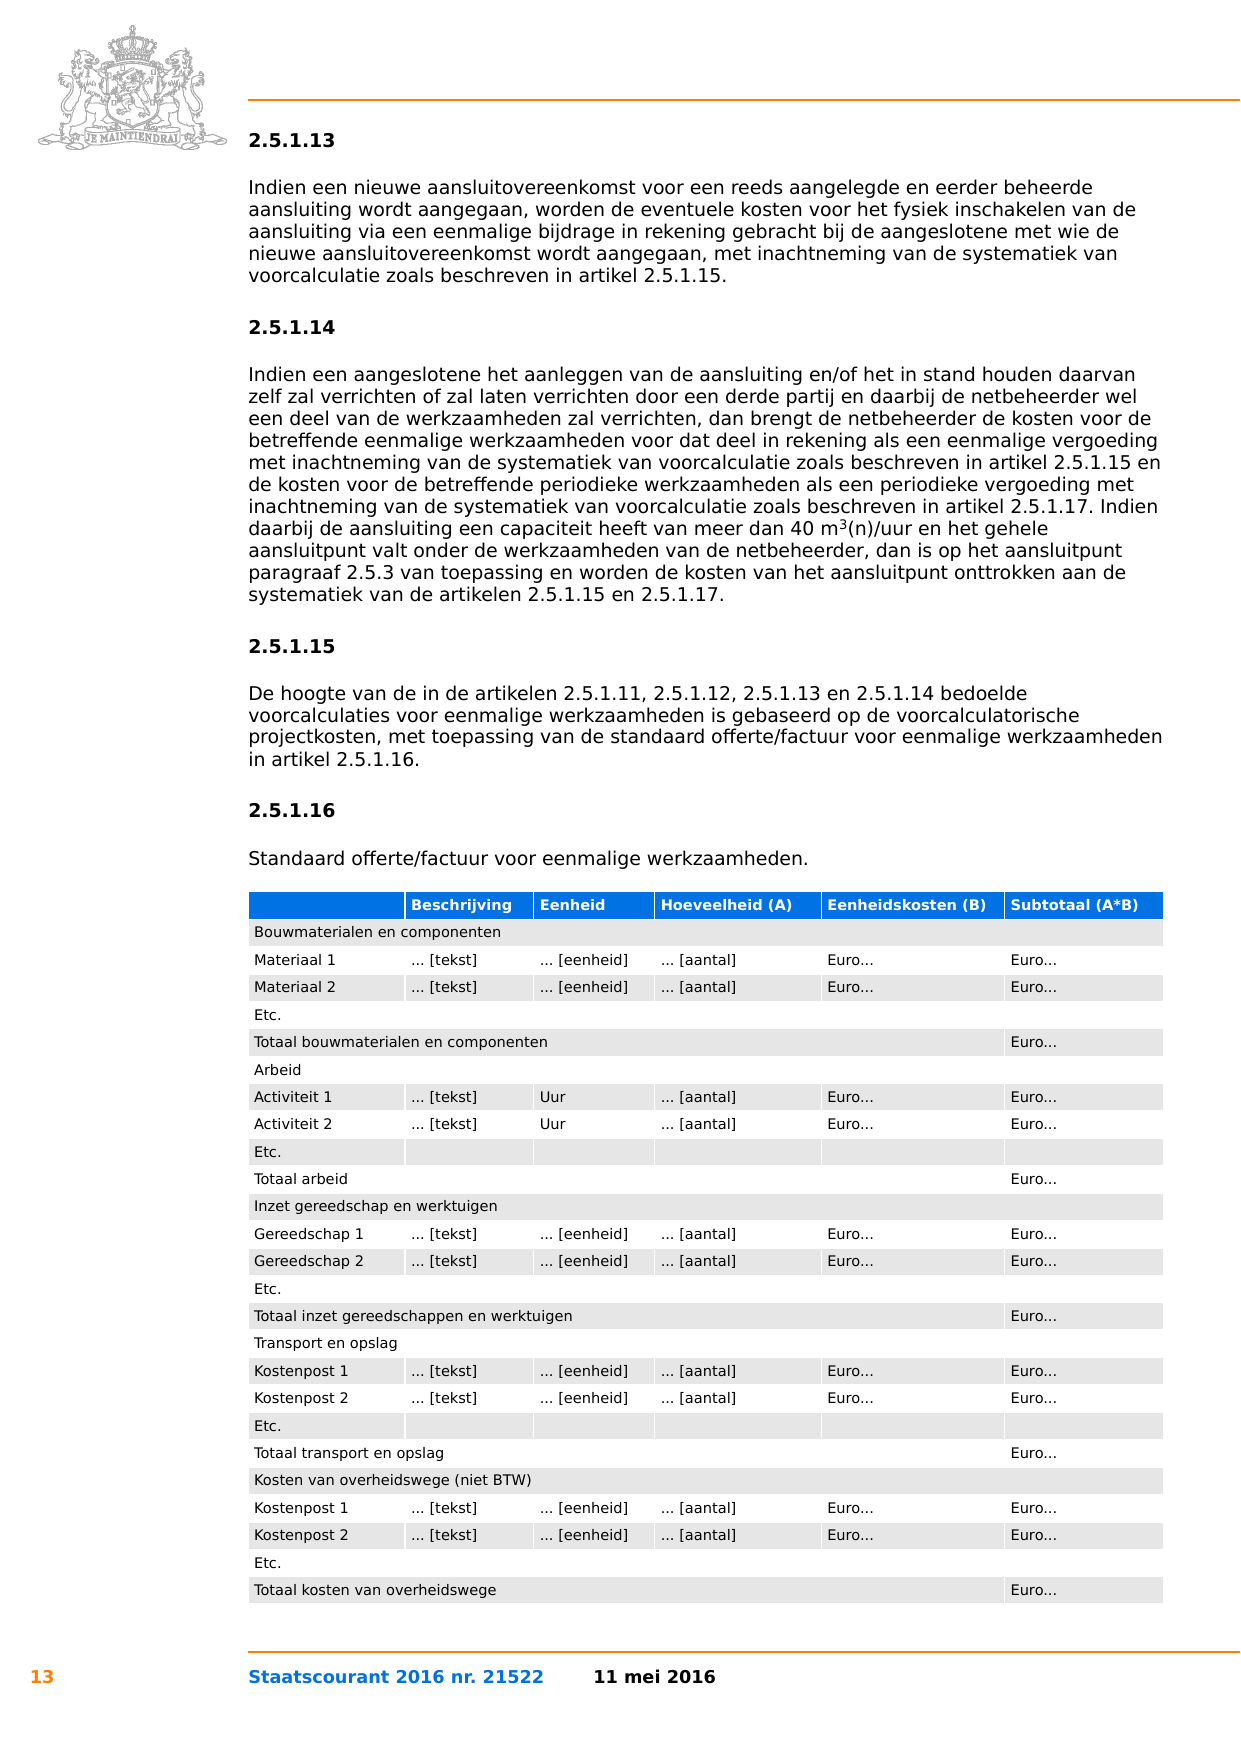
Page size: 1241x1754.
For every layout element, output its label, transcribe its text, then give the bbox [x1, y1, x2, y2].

table_cell Totaal bouwmaterialen en componenten [249, 1029, 1004, 1056]
table_cell Kostenpost 2 [249, 1385, 404, 1412]
table_cell [822, 1276, 1004, 1302]
table_cell Totaal arbeid [249, 1166, 1004, 1193]
table_cell Euro... [1005, 947, 1163, 973]
table_cell ... [aantal] [655, 1221, 821, 1247]
table_cell Euro... [1005, 1440, 1163, 1467]
table_cell [655, 1413, 821, 1439]
table_cell Kostenpost 1 [249, 1495, 404, 1521]
table_cell ... [eenheid] [534, 947, 654, 973]
table_cell ... [tekst] [406, 1111, 533, 1138]
table_cell Euro... [1005, 1523, 1163, 1549]
table_cell [822, 1413, 1004, 1439]
table_cell Euro... [1005, 1029, 1163, 1056]
table_cell ... [tekst] [406, 1084, 533, 1110]
table_cell Euro... [822, 1084, 1004, 1110]
table_cell [534, 1139, 654, 1165]
table_cell [406, 1139, 533, 1165]
table_cell Euro... [1005, 1303, 1163, 1329]
table_cell [1005, 1276, 1163, 1302]
table_cell Totaal kosten van overheidswege [249, 1577, 1004, 1603]
table_cell ... [aantal] [655, 975, 821, 1001]
table_cell [655, 1002, 821, 1028]
subtitle 2.5.1.14 [248, 317, 1163, 339]
table_cell [534, 1413, 654, 1439]
table_cell Etc. [249, 1276, 404, 1302]
table_cell Euro... [822, 1111, 1004, 1138]
table_cell Totaal transport en opslag [249, 1440, 1004, 1467]
table_cell [822, 1139, 1004, 1165]
table_cell Euro... [822, 947, 1004, 973]
table_cell [406, 1413, 533, 1439]
table_cell Euro... [1005, 1221, 1163, 1247]
table_cell Etc. [249, 1550, 404, 1576]
table_cell ... [eenheid] [534, 1221, 654, 1247]
table_cell Bouwmaterialen en componenten [249, 920, 1163, 946]
table_cell Euro... [822, 1523, 1004, 1549]
table_cell Euro... [1005, 1358, 1163, 1384]
table_cell Euro... [1005, 1084, 1163, 1110]
table_cell Arbeid [249, 1057, 1163, 1083]
table_cell Euro... [822, 1358, 1004, 1384]
table_cell Totaal inzet gereedschappen en werktuigen [249, 1303, 1004, 1329]
table_cell Uur [534, 1084, 654, 1110]
table_cell ... [aantal] [655, 1249, 821, 1275]
table_cell Etc. [249, 1413, 404, 1439]
table_cell [534, 1550, 654, 1576]
table_cell [534, 1276, 654, 1302]
table_cell Euro... [1005, 1385, 1163, 1412]
table_cell Activiteit 1 [249, 1084, 404, 1110]
table_cell ... [tekst] [406, 947, 533, 973]
table_cell Kostenpost 1 [249, 1358, 404, 1384]
table_cell ... [tekst] [406, 1249, 533, 1275]
table_cell Euro... [822, 1385, 1004, 1412]
subtitle 2.5.1.15 [248, 636, 1163, 657]
table_cell ... [aantal] [655, 1495, 821, 1521]
picture [38, 25, 227, 150]
table_cell [1005, 1002, 1163, 1028]
table_cell Euro... [1005, 1111, 1163, 1138]
table_cell ... [tekst] [406, 975, 533, 1001]
text Standaard offerte/factuur voor eenmalige werkzaamheden. [248, 847, 1163, 869]
table_cell ... [tekst] [406, 1385, 533, 1412]
table_header Hoeveelheid (A) [655, 892, 821, 919]
table_cell Transport en opslag [249, 1331, 1163, 1357]
table_cell Euro... [822, 1249, 1004, 1275]
table_cell ... [aantal] [655, 947, 821, 973]
table_header Eenheidskosten (B) [822, 892, 1004, 919]
table_cell Euro... [1005, 975, 1163, 1001]
table_cell [822, 1002, 1004, 1028]
table_cell Activiteit 2 [249, 1111, 404, 1138]
table_cell ... [eenheid] [534, 1495, 654, 1521]
table_cell ... [tekst] [406, 1523, 533, 1549]
table_cell ... [tekst] [406, 1221, 533, 1247]
table_cell ... [aantal] [655, 1111, 821, 1138]
table_header Beschrijving [406, 892, 533, 919]
table_cell [1005, 1550, 1163, 1576]
table_cell Euro... [822, 1221, 1004, 1247]
table_cell ... [eenheid] [534, 975, 654, 1001]
table_cell [406, 1550, 533, 1576]
table_cell [655, 1276, 821, 1302]
table_cell Etc. [249, 1002, 404, 1028]
table_header Subtotaal (A*B) [1005, 892, 1163, 919]
table_cell ... [eenheid] [534, 1249, 654, 1275]
table_cell Euro... [1005, 1249, 1163, 1275]
text Indien een aangeslotene het aanleggen van de aansluiting en/of het in stand houden daarvan zelf zal verrichten of zal laten verrichten door een derde partij en daarbij de netbeheerder wel een deel van de werkzaamheden zal verrichten, dan brengt de netbeheerder de kosten voor de betreffende eenmalige werkzaamheden voor dat deel in rekening als een eenmalige vergoeding met inachtneming van de systematiek van voorcalculatie zoals beschreven in artikel 2.5.1.15 en de kosten voor de betreffende periodieke werkzaamheden als een periodieke vergoeding met inachtneming van de systematiek van voorcalculatie zoals beschreven in artikel 2.5.1.17. Indien daarbij de aansluiting een capaciteit heeft van meer dan 40 m3(n)/uur en het gehele aansluitpunt valt onder de werkzaamheden van de netbeheerder, dan is op het aansluitpunt paragraaf 2.5.3 van toepassing en worden de kosten van het aansluitpunt onttrokken aan de systematiek van de artikelen 2.5.1.15 en 2.5.1.17. [248, 364, 1163, 606]
table_cell Inzet gereedschap en werktuigen [249, 1194, 1163, 1220]
table_cell Materiaal 2 [249, 975, 404, 1001]
table_cell [655, 1550, 821, 1576]
table_header [249, 892, 404, 919]
text Indien een nieuwe aansluitovereenkomst voor een reeds aangelegde en eerder beheerde aansluiting wordt aangegaan, worden de eventuele kosten voor het fysiek inschakelen van de aansluiting via een eenmalige bijdrage in rekening gebracht bij de aangeslotene met wie de nieuwe aansluitovereenkomst wordt aangegaan, met inachtneming van de systematiek van voorcalculatie zoals beschreven in artikel 2.5.1.15. [248, 177, 1163, 287]
table_cell Euro... [1005, 1166, 1163, 1193]
table_cell ... [eenheid] [534, 1523, 654, 1549]
table_cell [1005, 1413, 1163, 1439]
table_cell ... [aantal] [655, 1358, 821, 1384]
table_cell Materiaal 1 [249, 947, 404, 973]
table_cell Kosten van overheidswege (niet BTW) [249, 1468, 1163, 1494]
table_cell ... [tekst] [406, 1495, 533, 1521]
table_cell Euro... [822, 1495, 1004, 1521]
table_cell Uur [534, 1111, 654, 1138]
subtitle 2.5.1.13 [248, 130, 1163, 152]
table_cell Gereedschap 2 [249, 1249, 404, 1275]
table_cell Gereedschap 1 [249, 1221, 404, 1247]
table_cell [655, 1139, 821, 1165]
table_cell [534, 1002, 654, 1028]
table_header Eenheid [534, 892, 654, 919]
table_cell Euro... [1005, 1577, 1163, 1603]
table_cell Etc. [249, 1139, 404, 1165]
table_cell [1005, 1139, 1163, 1165]
text De hoogte van de in de artikelen 2.5.1.11, 2.5.1.12, 2.5.1.13 en 2.5.1.14 bedoelde voorcalculaties voor eenmalige werkzaamheden is gebaseerd op de voorcalculatorische projectkosten, met toepassing van de standaard offerte/factuur voor eenmalige werkzaamheden in artikel 2.5.1.16. [248, 682, 1163, 770]
table_cell ... [eenheid] [534, 1385, 654, 1412]
table_cell Euro... [822, 975, 1004, 1001]
table_cell ... [aantal] [655, 1084, 821, 1110]
subtitle 2.5.1.16 [248, 800, 1163, 822]
table_cell ... [tekst] [406, 1358, 533, 1384]
table_cell ... [aantal] [655, 1523, 821, 1549]
table_cell Kostenpost 2 [249, 1523, 404, 1549]
table_cell ... [aantal] [655, 1385, 821, 1412]
table_cell [406, 1276, 533, 1302]
table_cell Euro... [1005, 1495, 1163, 1521]
table_cell [822, 1550, 1004, 1576]
table_cell [406, 1002, 533, 1028]
table_cell ... [eenheid] [534, 1358, 654, 1384]
